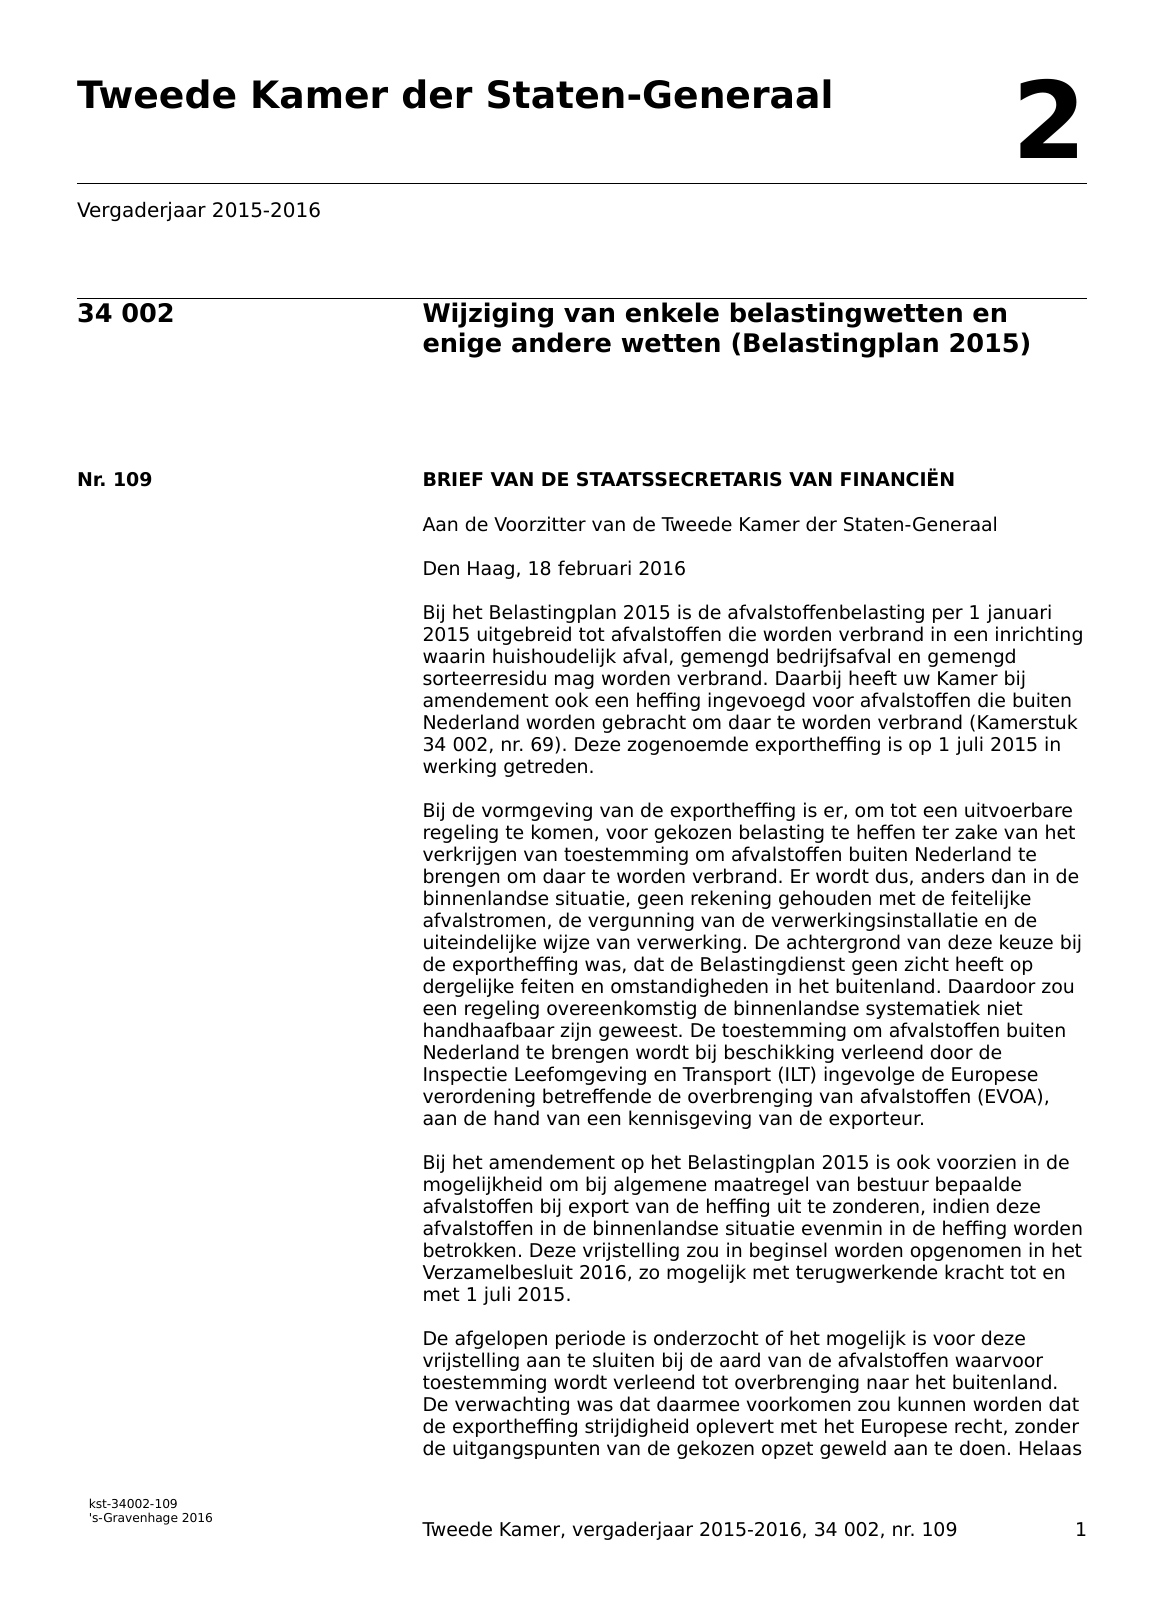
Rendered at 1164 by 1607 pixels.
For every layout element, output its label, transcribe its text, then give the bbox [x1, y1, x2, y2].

text Den Haag, 18 februari 2016 [422, 558, 1087, 580]
table_cell Vergaderjaar 2015-2016 [77, 184, 1087, 298]
text Aan de Voorzitter van de Tweede Kamer der Staten-Generaal [422, 513, 1087, 536]
text kst-34002-109 [88, 1497, 323, 1511]
text Bij het amendement op het Belastingplan 2015 is ook voorzien in de mogelijkheid om bij algemene maatregel van bestuur bepaalde afvalstoffen bij export van de heffing uit te zonderen, indien deze afvalstoffen in de binnenlandse situatie evenmin in de heffing worden betrokken. Deze vrijstelling zou in beginsel worden opgenomen in het Verzamelbesluit 2016, zo mogelijk met terugwerkende kracht tot en met 1 juli 2015. [422, 1152, 1087, 1306]
table_header 2 [886, 59, 1087, 183]
text Bij de vormgeving van de exportheffing is er, om tot een uitvoerbare regeling te komen, voor gekozen belasting te heffen ter zake van het verkrijgen van toestemming om afvalstoffen buiten Nederland te brengen om daar te worden verbrand. Er wordt dus, anders dan in de binnenlandse situatie, geen rekening gehouden met de feitelijke afvalstromen, de vergunning van de verwerkingsinstallatie en de uiteindelijke wijze van verwerking. De achtergrond van deze keuze bij de exportheffing was, dat de Belastingdienst geen zicht heeft op dergelijke feiten en omstandigheden in het buitenland. Daardoor zou een regeling overeenkomstig de binnenlandse systematiek niet handhaafbaar zijn geweest. De toestemming om afvalstoffen buiten Nederland te brengen wordt bij beschikking verleend door de Inspectie Leefomgeving en Transport (ILT) ingevolge de Europese verordening betreffende de overbrenging van afvalstoffen (EVOA), aan de hand van een kennisgeving van de exporteur. [422, 800, 1087, 1129]
text De afgelopen periode is onderzocht of het mogelijk is voor deze vrijstelling aan te sluiten bij de aard van de afvalstoffen waarvoor toestemming wordt verleend tot overbrenging naar het buitenland. De verwachting was dat daarmee voorkomen zou kunnen worden dat de exportheffing strijdigheid oplevert met het Europese recht, zonder de uitgangspunten van de gekozen opzet geweld aan te doen. Helaas [422, 1328, 1087, 1460]
table_header Tweede Kamer der Staten-Generaal [77, 59, 886, 183]
text Bij het Belastingplan 2015 is de afvalstoffenbelasting per 1 januari 2015 uitgebreid tot afvalstoffen die worden verbrand in een inrichting waarin huishoudelijk afval, gemengd bedrijfsafval en gemengd sorteerresidu mag worden verbrand. Daarbij heeft uw Kamer bij amendement ook een heffing ingevoegd voor afvalstoffen die buiten Nederland worden gebracht om daar te worden verbrand (Kamerstuk 34 002, nr. 69). Deze zogenoemde exportheffing is op 1 juli 2015 in werking getreden. [422, 602, 1087, 778]
subtitle Nr. 109 BRIEF VAN DE STAATSSECRETARIS VAN FINANCIËN [77, 469, 1087, 491]
text 's-Gravenhage 2016 [88, 1511, 323, 1525]
subtitle 34 002 Wijziging van enkele belastingwetten en enige andere wetten (Belastingplan 2015) [77, 299, 1087, 358]
